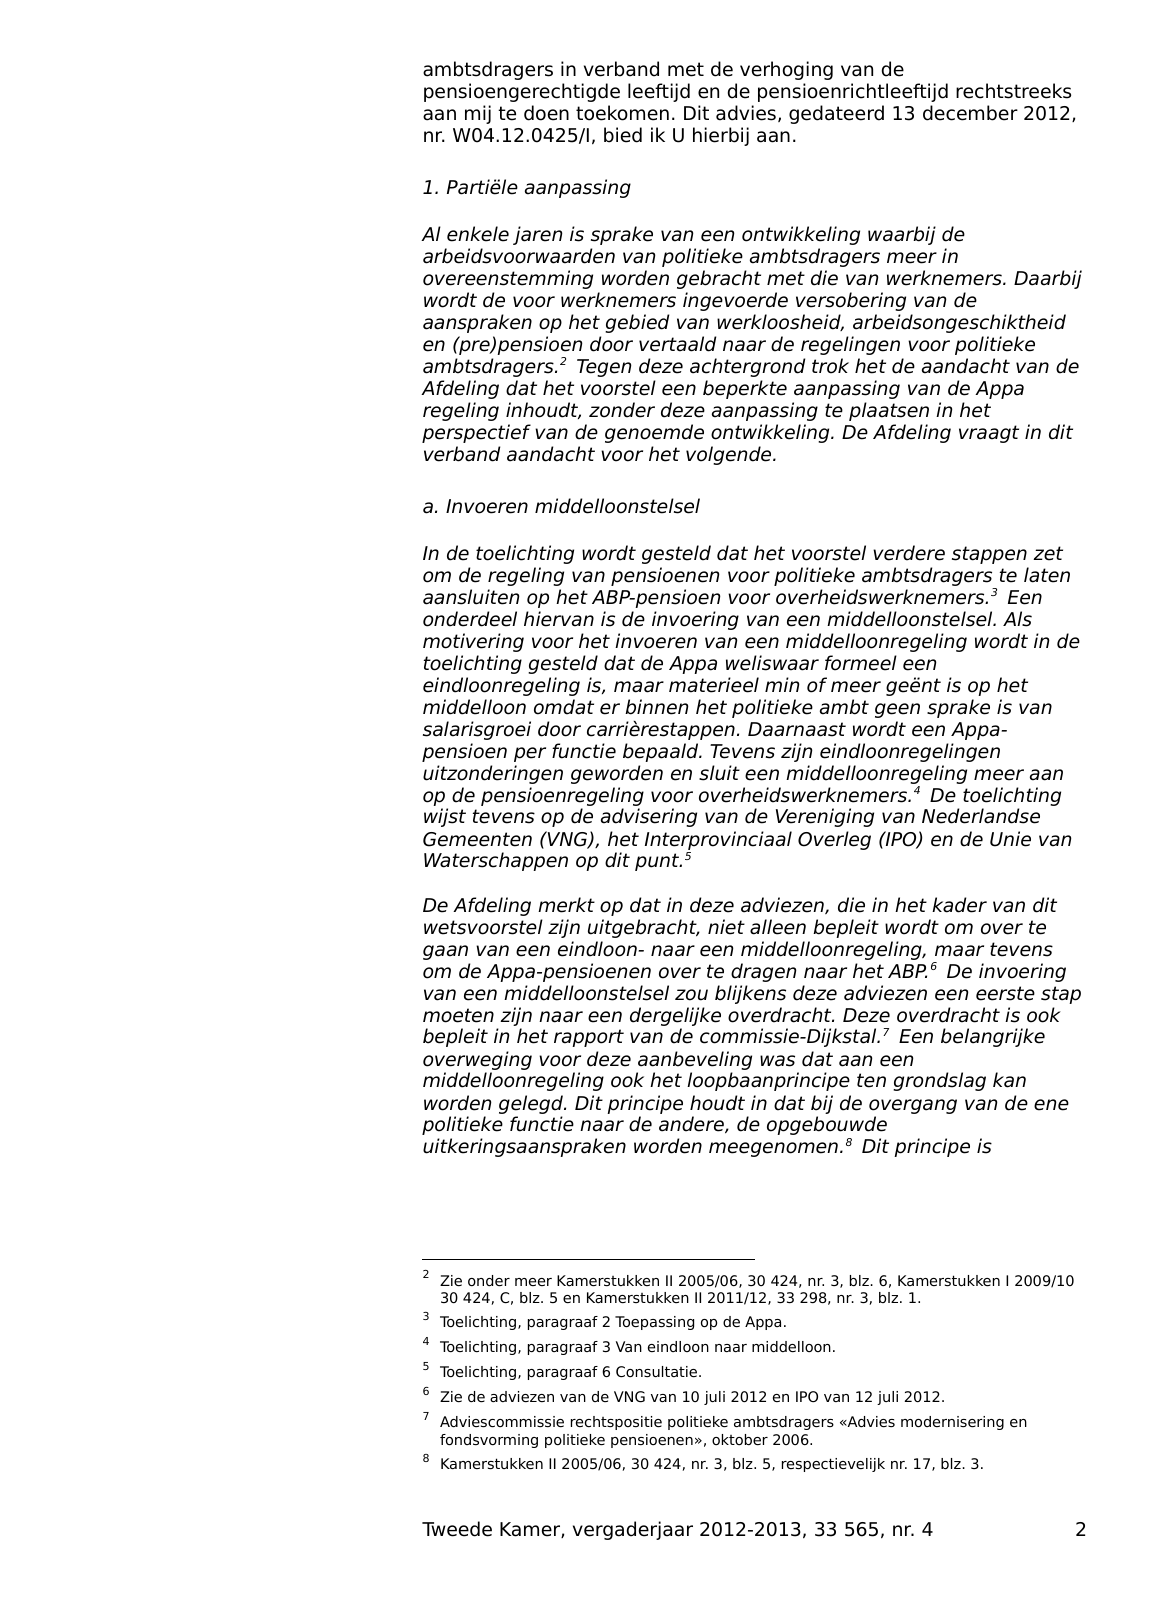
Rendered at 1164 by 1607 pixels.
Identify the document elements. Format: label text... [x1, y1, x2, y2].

subtitle 1. Partiële aanpassing [422, 177, 1087, 199]
text Zie onder meer Kamerstukken II 2005/06, 30 424, nr. 3, blz. 6, Kamerstukken I 2009/10 30 424, C, blz. 5 en Kamerstukken II 2011/12, 33 298, nr. 3, blz. 1. [422, 1268, 1087, 1307]
text ambtsdragers in verband met de verhoging van de pensioengerechtigde leeftijd en de pensioenrichtleeftijd rechtstreeks aan mij te doen toekomen. Dit advies, gedateerd 13 december 2012, nr. W04.12.0425/I, bied ik U hierbij aan. [422, 59, 1087, 147]
text Adviescommissie rechtspositie politieke ambtsdragers «Advies modernisering en fondsvorming politieke pensioenen», oktober 2006. [422, 1410, 1087, 1449]
text Kamerstukken II 2005/06, 30 424, nr. 3, blz. 5, respectievelijk nr. 17, blz. 3. [422, 1452, 1087, 1474]
text Al enkele jaren is sprake van een ontwikkeling waarbij de arbeidsvoorwaarden van politieke ambtsdragers meer in overeenstemming worden gebracht met die van werknemers. Daarbij wordt de voor werknemers ingevoerde versobering van de aanspraken op het gebied van werkloosheid, arbeidsongeschiktheid en (pre)pensioen door vertaald naar de regelingen voor politieke ambtsdragers. Tegen deze achtergrond trok het de aandacht van de Afdeling dat het voorstel een beperkte aanpassing van de Appa regeling inhoudt, zonder deze aanpassing te plaatsen in het perspectief van de genoemde ontwikkeling. De Afdeling vraagt in dit verband aandacht voor het volgende. [422, 224, 1087, 466]
text Toelichting, paragraaf 2 Toepassing op de Appa. [422, 1310, 1087, 1332]
text De Afdeling merkt op dat in deze adviezen, die in het kader van dit wetsvoorstel zijn uitgebracht, niet alleen bepleit wordt om over te gaan van een eindloon- naar een middelloonregeling, maar tevens om de Appa-pensioenen over te dragen naar het ABP. De invoering van een middelloonstelsel zou blijkens deze adviezen een eerste stap moeten zijn naar een dergelijke overdracht. Deze overdracht is ook bepleit in het rapport van de commissie-Dijkstal. Een belangrijke overweging voor deze aanbeveling was dat aan een middelloonregeling ook het loopbaanprincipe ten grondslag kan worden gelegd. Dit principe houdt in dat bij de overgang van de ene politieke functie naar de andere, de opgebouwde uitkeringsaanspraken worden meegenomen. Dit principe is [422, 894, 1087, 1158]
subtitle a. Invoeren middelloonstelsel [422, 496, 1087, 518]
text In de toelichting wordt gesteld dat het voorstel verdere stappen zet om de regeling van pensioenen voor politieke ambtsdragers te laten aansluiten op het ABP-pensioen voor overheidswerknemers. Een onderdeel hiervan is de invoering van een middelloonstelsel. Als motivering voor het invoeren van een middelloonregeling wordt in de toelichting gesteld dat de Appa weliswaar formeel een eindloonregeling is, maar materieel min of meer geënt is op het middelloon omdat er binnen het politieke ambt geen sprake is van salarisgroei door carrièrestappen. Daarnaast wordt een Appa-pensioen per functie bepaald. Tevens zijn eindloonregelingen uitzonderingen geworden en sluit een middelloonregeling meer aan op de pensioenregeling voor overheidswerknemers. De toelichting wijst tevens op de advisering van de Vereniging van Nederlandse Gemeenten (VNG), het Interprovinciaal Overleg (IPO) en de Unie van Waterschappen op dit punt. [422, 543, 1087, 872]
text Zie de adviezen van de VNG van 10 juli 2012 en IPO van 12 juli 2012. [422, 1385, 1087, 1407]
text Toelichting, paragraaf 6 Consultatie. [422, 1360, 1087, 1382]
text Toelichting, paragraaf 3 Van eindloon naar middelloon. [422, 1335, 1087, 1357]
